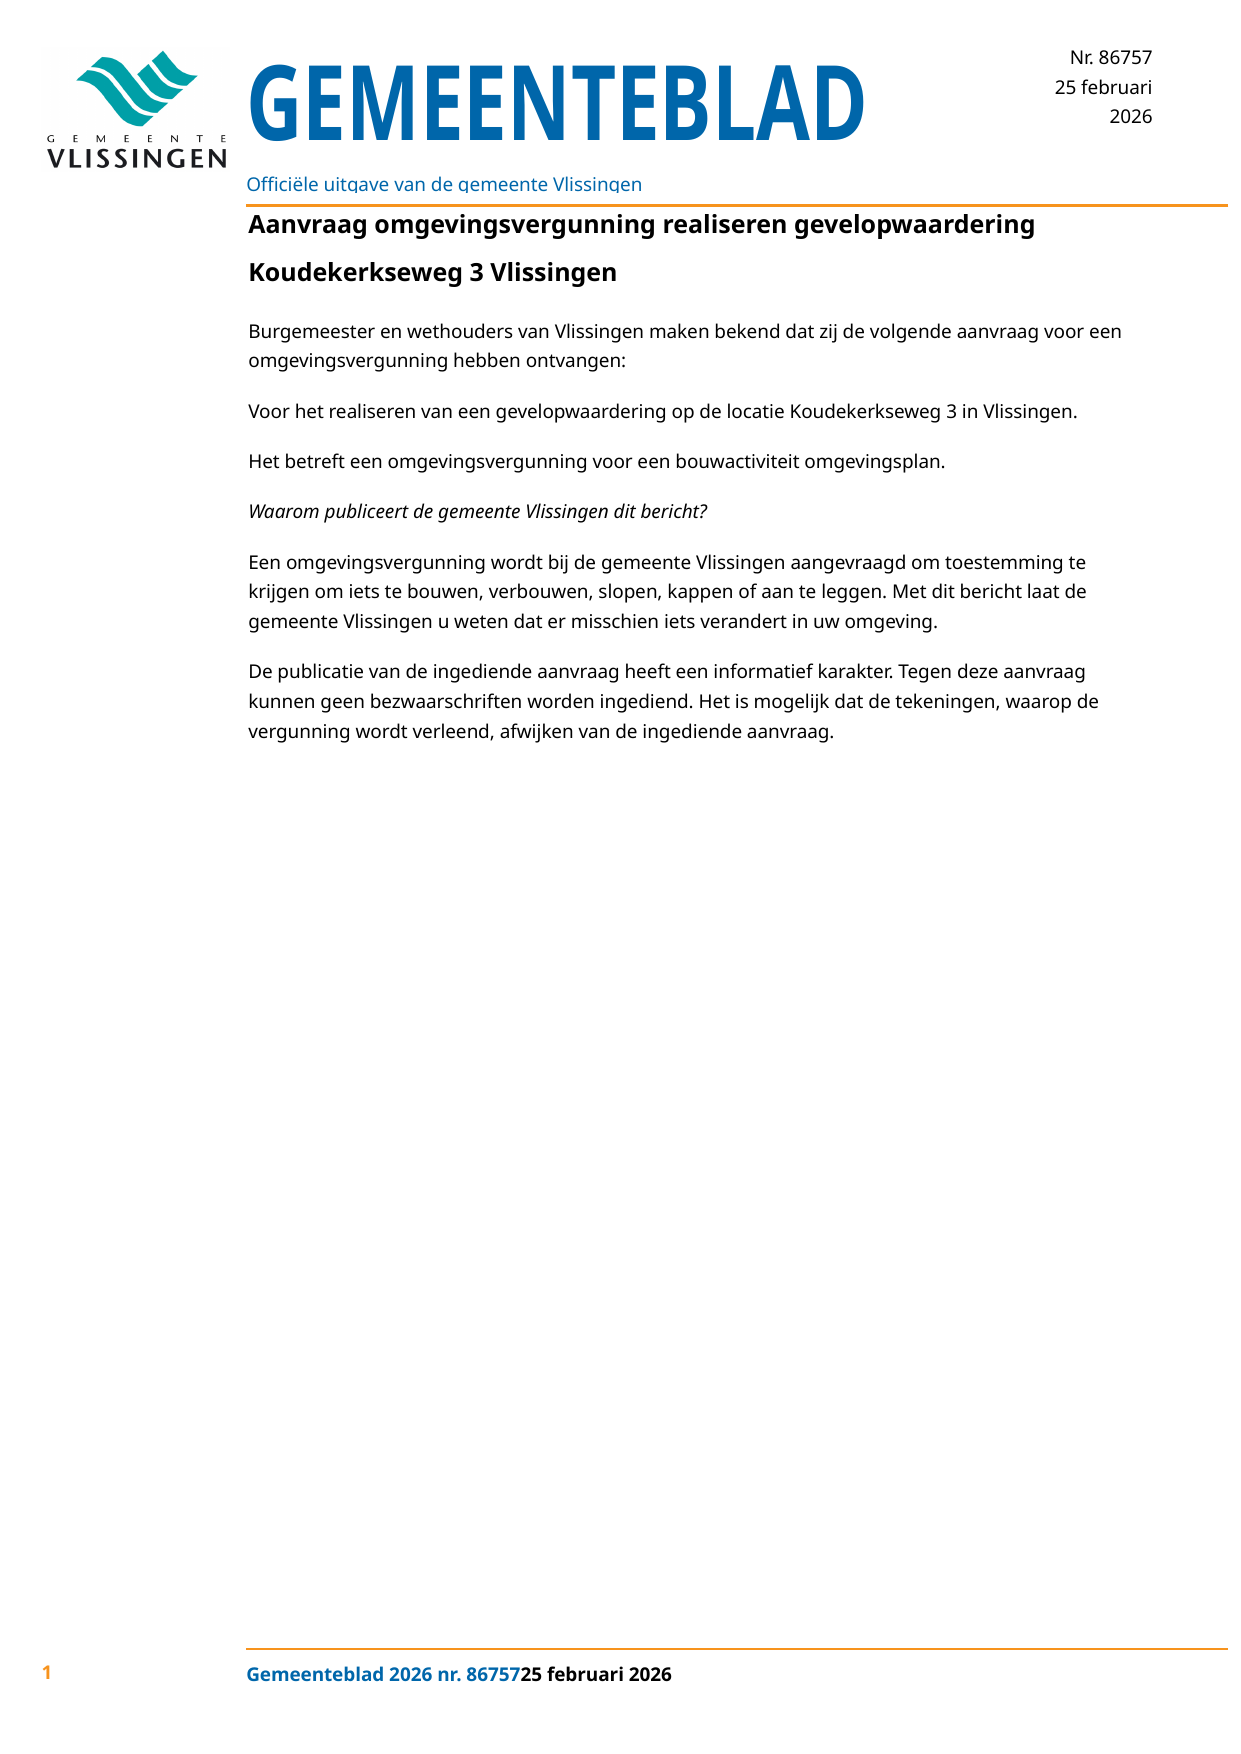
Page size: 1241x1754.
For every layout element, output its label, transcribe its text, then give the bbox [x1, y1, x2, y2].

text Een omgevingsvergunning wordt bij de gemeente Vlissingen aangevraagd om toestemming te krijgen om iets te bouwen, verbouwen, slopen, kappen of aan te leggen. Met dit bericht laat de gemeente Vlissingen u weten dat er misschien iets verandert in uw omgeving. [248, 549, 1152, 634]
text Voor het realiseren van een gevelopwaardering op de locatie Koudekerkseweg 3 in Vlissingen. [248, 398, 1152, 424]
text Het betreft een omgevingsvergunning voor een bouwactiviteit omgevingsplan. [248, 448, 1152, 474]
text Waarom publiceert de gemeente Vlissingen dit bericht? [248, 499, 1152, 524]
text Aanvraag omgevingsvergunning realiseren gevelopwaardering Koudekerkseweg 3 Vlissingen [248, 207, 1152, 288]
text Burgemeester en wethouders van Vlissingen maken bekend dat zij de volgende aanvraag voor een omgevingsvergunning hebben ontvangen: [248, 318, 1152, 373]
text De publicatie van de ingediende aanvraag heeft een informatief karakter. Tegen deze aanvraag kunnen geen bezwaarschriften worden ingediend. Het is mogelijk dat de tekeningen, waarop de vergunning wordt verleend, afwijken van de ingediende aanvraag. [248, 659, 1152, 744]
picture [41, 47, 231, 172]
